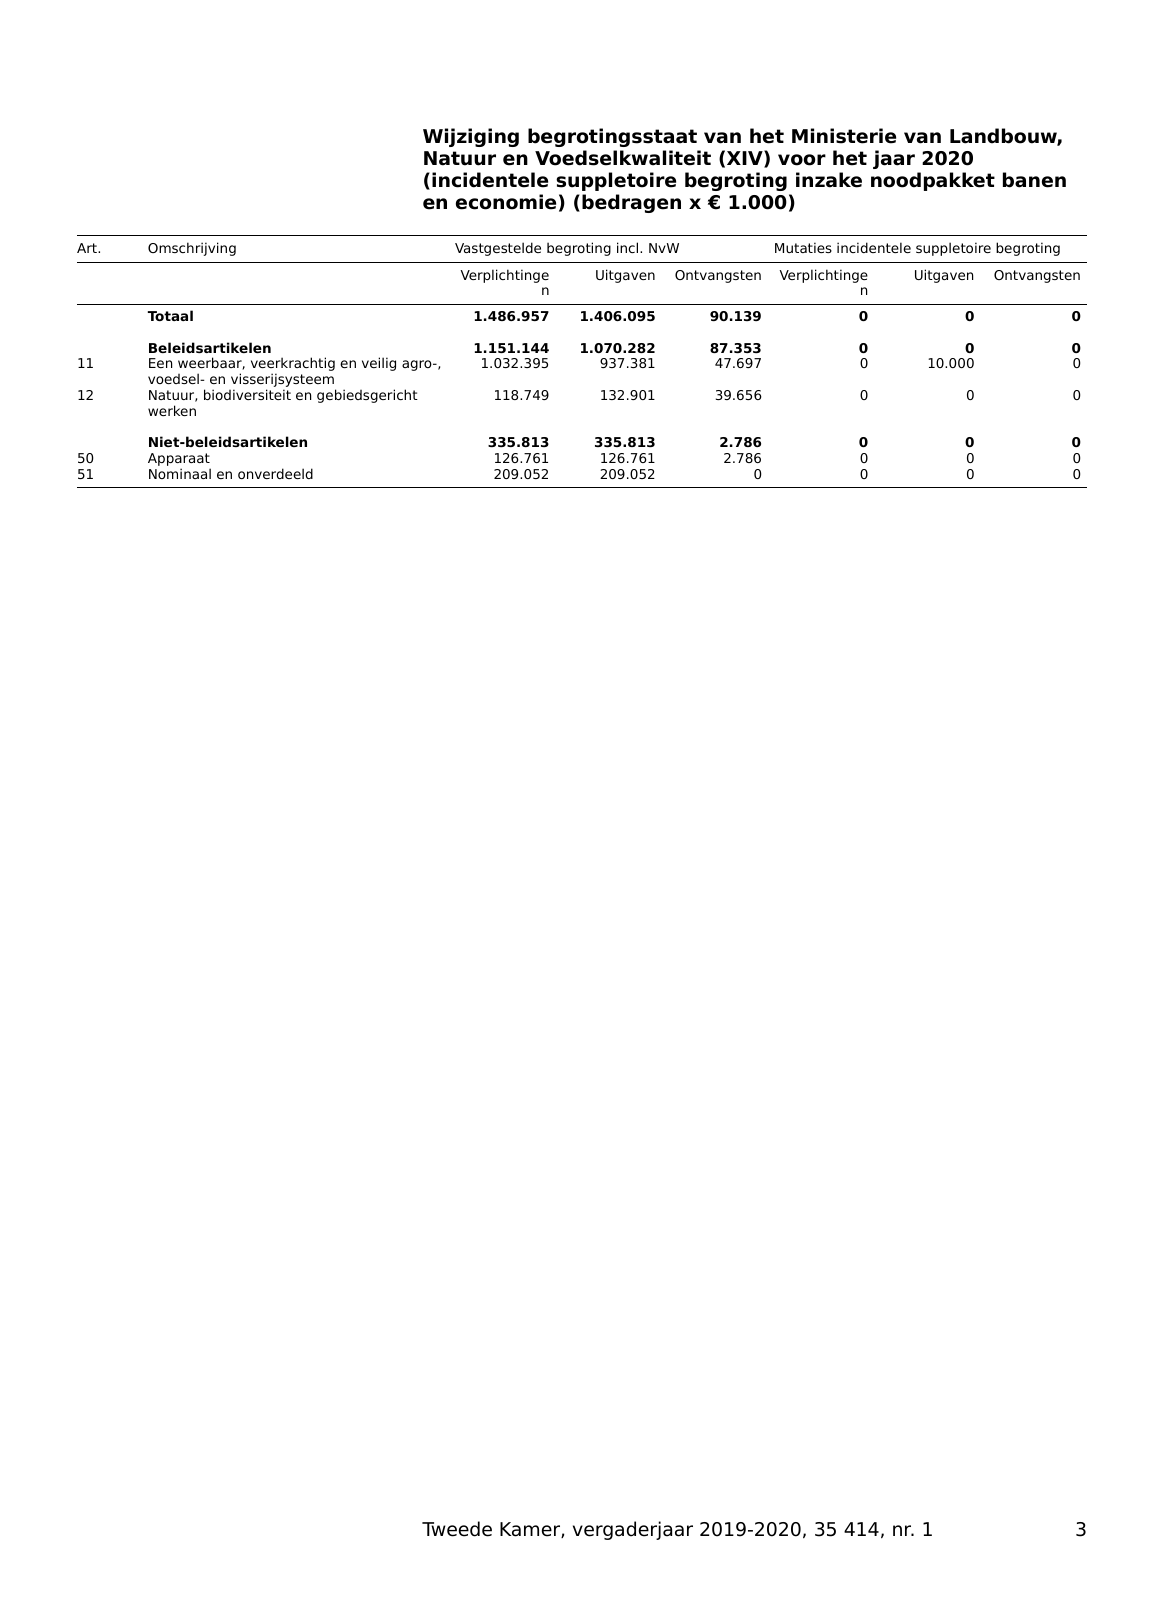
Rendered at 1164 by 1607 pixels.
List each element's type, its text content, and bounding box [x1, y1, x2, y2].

table_cell 1.151.144 [449, 341, 555, 356]
table_cell 0 [980, 305, 1087, 325]
table_cell 0 [980, 356, 1087, 388]
table_cell Beleidsartikelen [142, 341, 449, 356]
table_cell [768, 325, 874, 341]
table_cell Totaal [142, 305, 449, 325]
table_cell [142, 419, 449, 435]
table_cell 2.786 [661, 435, 768, 451]
table_header Mutaties incidentele suppletoire begroting [768, 236, 1087, 262]
table_cell 0 [768, 356, 874, 388]
table_cell [874, 325, 980, 341]
table_cell 0 [980, 435, 1087, 451]
table_cell 937.381 [555, 356, 661, 388]
table_cell 0 [768, 435, 874, 451]
table_cell [142, 263, 449, 303]
table_cell [661, 419, 768, 435]
table_cell 0 [874, 388, 980, 419]
table_cell 209.052 [555, 466, 661, 487]
table_cell 0 [874, 451, 980, 466]
table_cell 0 [768, 466, 874, 487]
table_cell [77, 325, 142, 341]
table_cell Verplichtingen [768, 263, 874, 303]
table_cell 0 [661, 466, 768, 487]
table_cell [449, 325, 555, 341]
table_cell 1.032.395 [449, 356, 555, 388]
table_cell 47.697 [661, 356, 768, 388]
table_cell 335.813 [555, 435, 661, 451]
table_header Art. [77, 236, 142, 262]
table_cell Uitgaven [874, 263, 980, 303]
table_cell 1.406.095 [555, 305, 661, 325]
table_cell 51 [77, 466, 142, 487]
table_cell 11 [77, 356, 142, 388]
table_cell 132.901 [555, 388, 661, 419]
table_cell Natuur, biodiversiteit en gebiedsgericht werken [142, 388, 449, 419]
table_cell [77, 419, 142, 435]
table_cell 0 [874, 466, 980, 487]
table_cell 1.486.957 [449, 305, 555, 325]
table_cell [661, 325, 768, 341]
table_header Vastgestelde begroting incl. NvW [449, 236, 768, 262]
table_cell 0 [768, 388, 874, 419]
table_cell 0 [980, 341, 1087, 356]
table_cell 50 [77, 451, 142, 466]
table_cell 0 [980, 466, 1087, 487]
table_cell 0 [874, 305, 980, 325]
table_cell 0 [768, 305, 874, 325]
table_cell 0 [768, 451, 874, 466]
table_cell 335.813 [449, 435, 555, 451]
table_cell 0 [980, 451, 1087, 466]
table_cell 39.656 [661, 388, 768, 419]
table_cell [77, 305, 142, 325]
table_cell Nominaal en onverdeeld [142, 466, 449, 487]
table_cell 126.761 [555, 451, 661, 466]
table_cell Niet-beleidsartikelen [142, 435, 449, 451]
table_header Omschrijving [142, 236, 449, 262]
table_cell 126.761 [449, 451, 555, 466]
table_cell [77, 341, 142, 356]
table_cell [449, 419, 555, 435]
table_cell Apparaat [142, 451, 449, 466]
table_cell [555, 325, 661, 341]
table_cell 209.052 [449, 466, 555, 487]
table_cell 12 [77, 388, 142, 419]
table_cell 87.353 [661, 341, 768, 356]
table_cell [77, 435, 142, 451]
table_cell 0 [768, 341, 874, 356]
text Wijziging begrotingsstaat van het Ministerie van Landbouw, Natuur en Voedselkwaliteit (XIV) voor het jaar 2020 (incidentele suppletoire begroting inzake noodpakket banen en economie) (bedragen x € 1.000) [422, 126, 1087, 213]
table_cell Uitgaven [555, 263, 661, 303]
table_cell 10.000 [874, 356, 980, 388]
table_cell Een weerbaar, veerkrachtig en veilig agro-, voedsel- en visserijsysteem [142, 356, 449, 388]
table_cell 0 [980, 388, 1087, 419]
table_cell [77, 263, 142, 303]
table_cell 90.139 [661, 305, 768, 325]
table_cell 118.749 [449, 388, 555, 419]
table_cell [980, 419, 1087, 435]
table_cell [142, 325, 449, 341]
table_cell [768, 419, 874, 435]
table_cell [980, 325, 1087, 341]
table_cell Ontvangsten [980, 263, 1087, 303]
table_cell 0 [874, 435, 980, 451]
table_cell 2.786 [661, 451, 768, 466]
table_cell 1.070.282 [555, 341, 661, 356]
table_cell Verplichtingen [449, 263, 555, 303]
table_cell [555, 419, 661, 435]
table_cell Ontvangsten [661, 263, 768, 303]
table_cell 0 [874, 341, 980, 356]
table_cell [874, 419, 980, 435]
